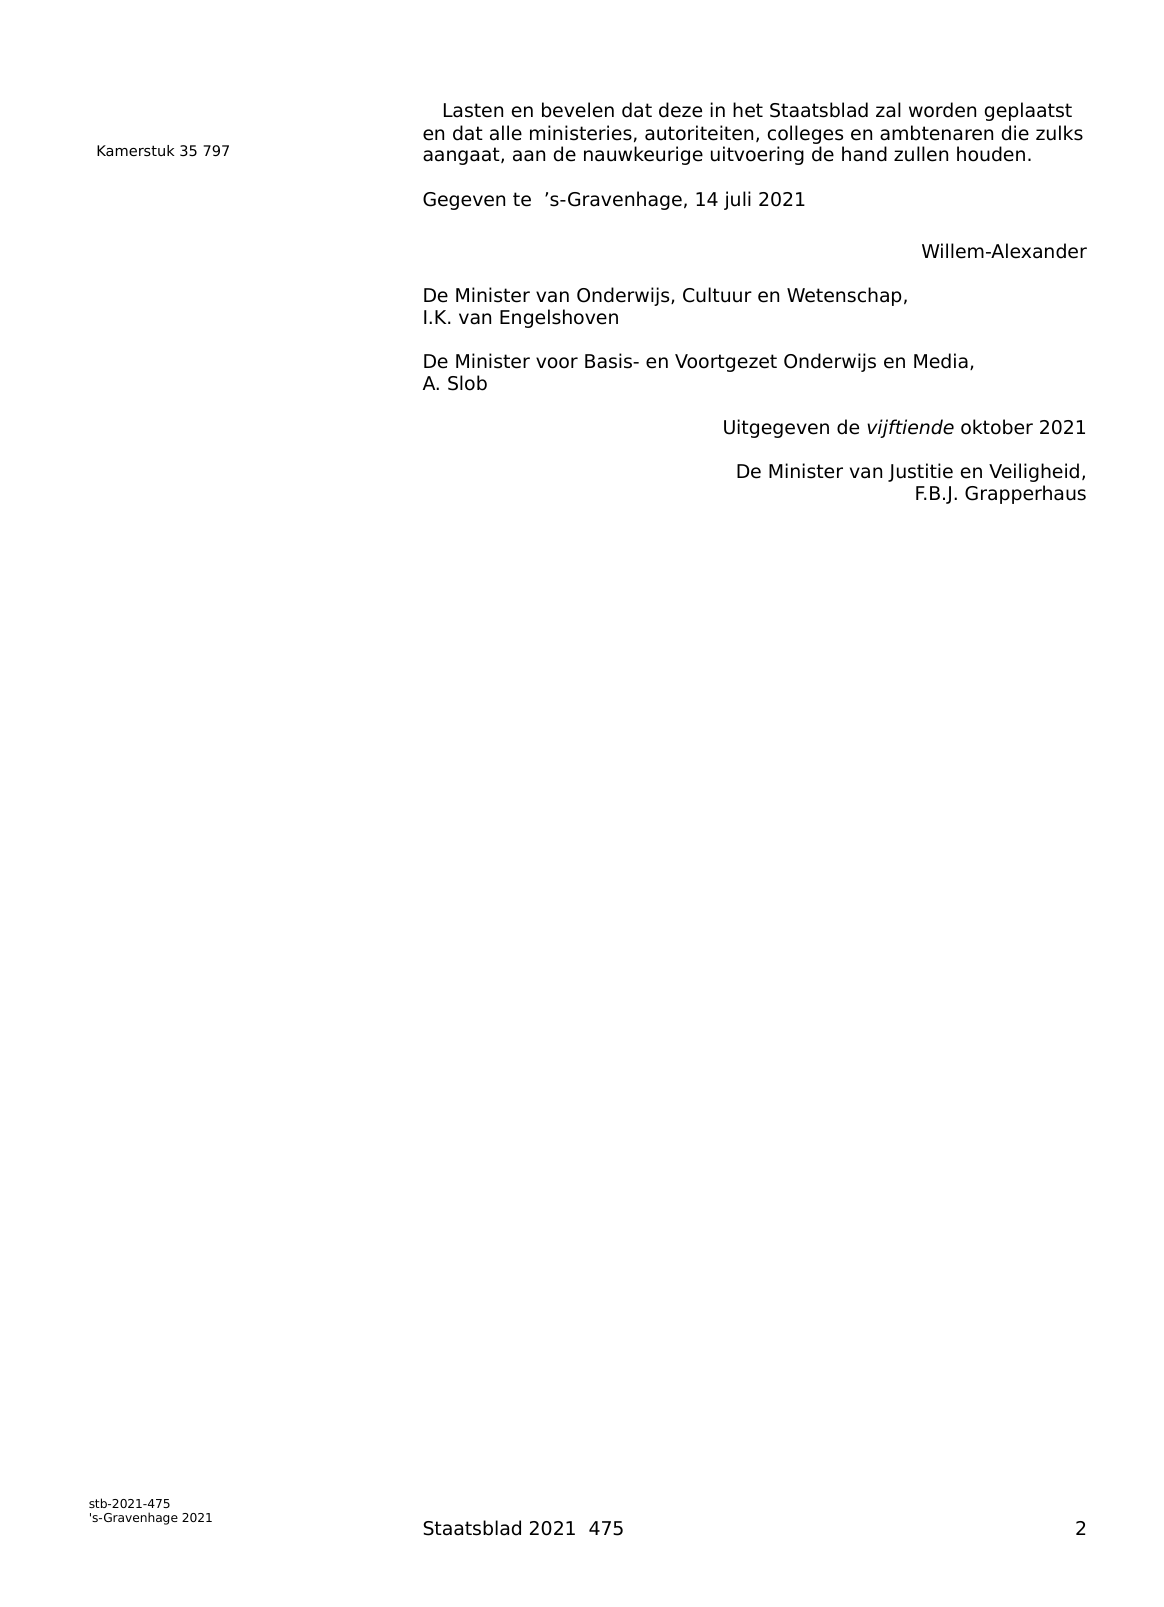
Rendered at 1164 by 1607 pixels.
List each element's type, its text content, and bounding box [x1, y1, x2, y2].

text Uitgegeven de vijftiende oktober 2021 [422, 417, 1087, 439]
text De Minister van Onderwijs, Cultuur en Wetenschap, I.K. van Engelshoven [422, 285, 1087, 329]
text 's-Gravenhage 2021 [88, 1511, 323, 1525]
text De Minister voor Basis- en Voortgezet Onderwijs en Media, A. Slob [422, 351, 1087, 395]
text Kamerstuk 35 797 [77, 143, 396, 160]
text De Minister van Justitie en Veiligheid, F.B.J. Grapperhaus [422, 461, 1087, 505]
text Gegeven te ’s-Gravenhage, 14 juli 2021 [422, 188, 1087, 211]
text stb-2021-475 [88, 1497, 323, 1511]
text Willem-Alexander [422, 241, 1087, 262]
text Lasten en bevelen dat deze in het Staatsblad zal worden geplaatst en dat alle ministeries, autoriteiten, colleges en ambtenaren die zulks aangaat, aan de nauwkeurige uitvoering de hand zullen houden. [422, 100, 1087, 166]
